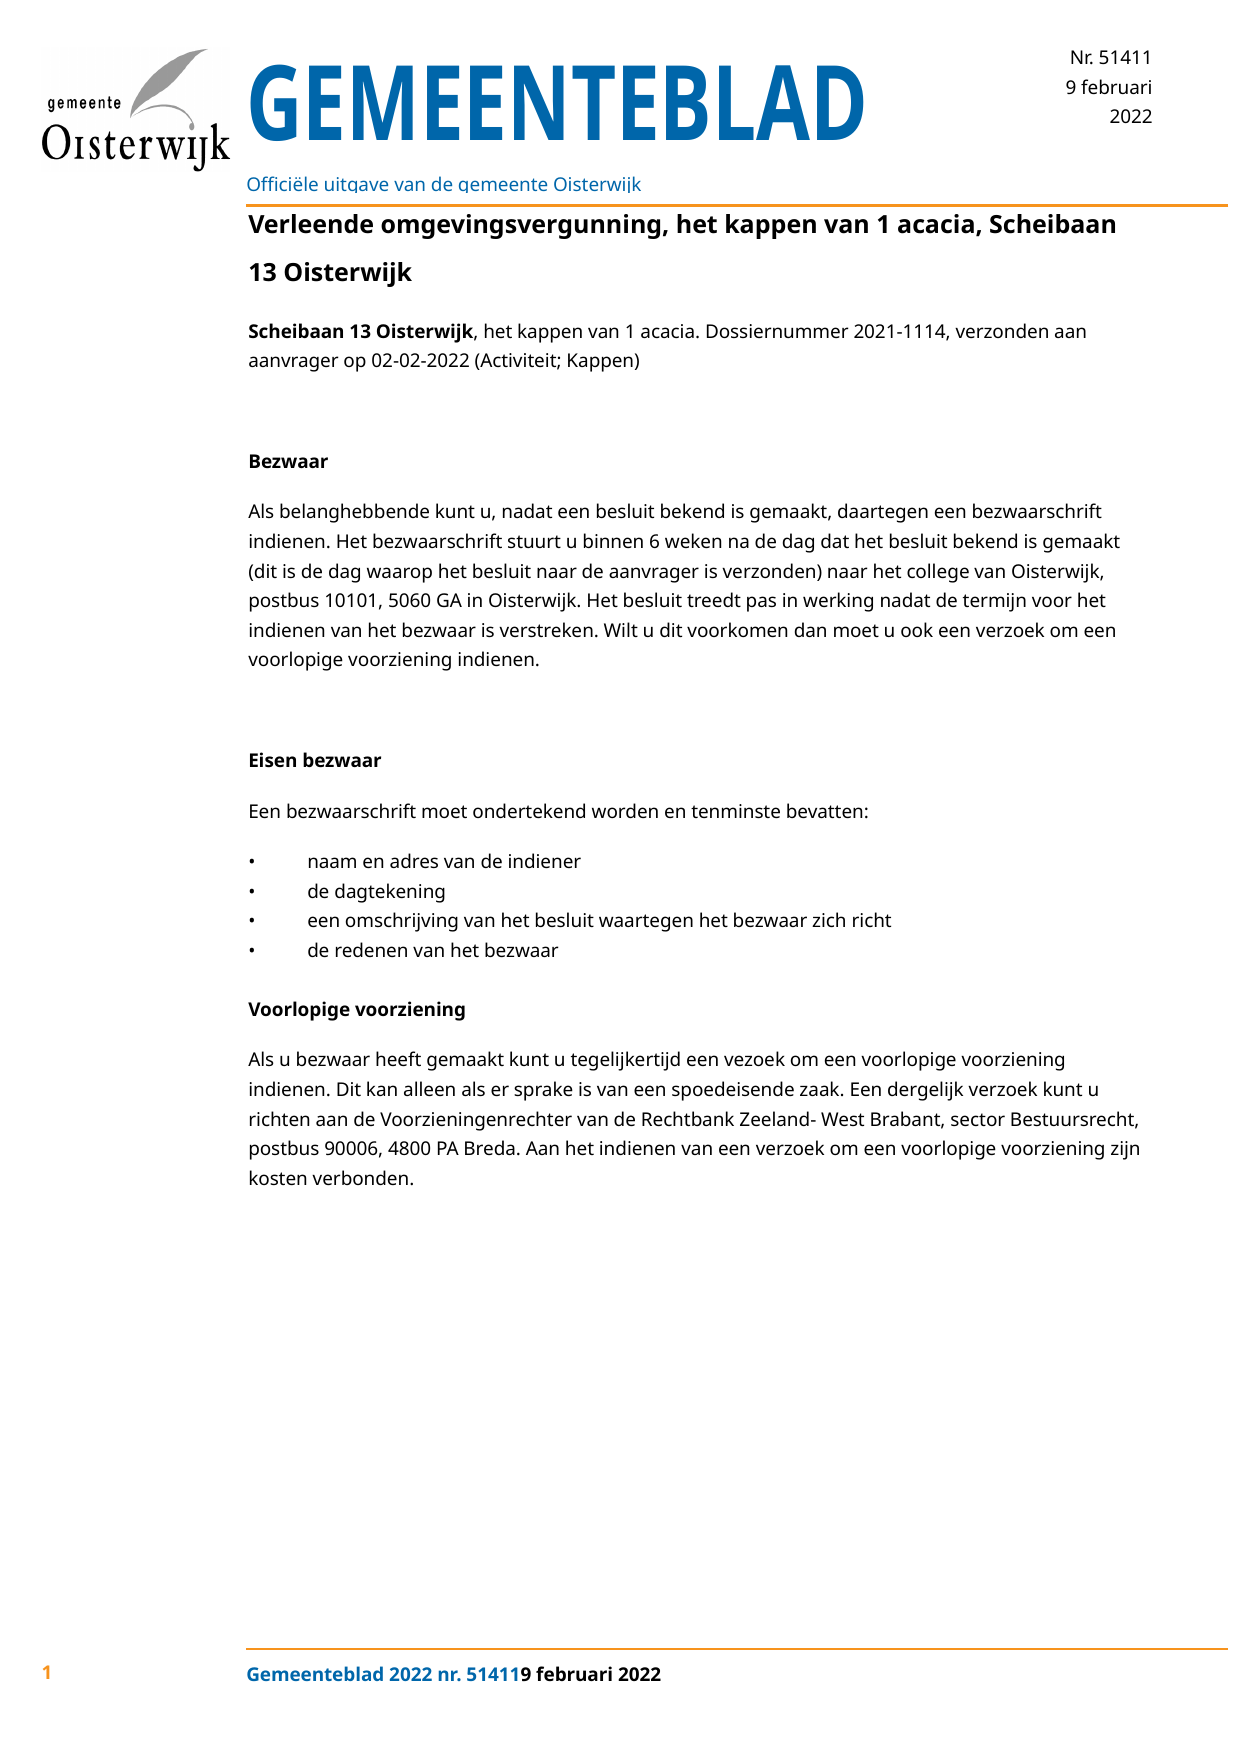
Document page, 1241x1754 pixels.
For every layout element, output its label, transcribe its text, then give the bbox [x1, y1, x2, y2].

text Voorlopige voorziening [248, 996, 1152, 1022]
list de dagtekening [248, 878, 1152, 904]
list naam en adres van de indiener [248, 848, 1152, 874]
list een omschrijving van het besluit waartegen het bezwaar zich richt [248, 907, 1152, 933]
list de redenen van het bezwaar [248, 937, 1152, 963]
text Verleende omgevingsvergunning, het kappen van 1 acacia, Scheibaan 13 Oisterwijk [248, 207, 1152, 288]
picture [41, 47, 231, 172]
text Bezwaar [248, 448, 1152, 474]
text Scheibaan 13 Oisterwijk, het kappen van 1 acacia. Dossiernummer 2021-1114, verzonden aan aanvrager op 02-02-2022 (Activiteit; Kappen) [248, 318, 1152, 373]
text Een bezwaarschrift moet ondertekend worden en tenminste bevatten: [248, 798, 1152, 824]
text Eisen bezwaar [248, 747, 1152, 773]
text Als belanghebbende kunt u, nadat een besluit bekend is gemaakt, daartegen een bezwaarschrift indienen. Het bezwaarschrift stuurt u binnen 6 weken na de dag dat het besluit bekend is gemaakt (dit is de dag waarop het besluit naar de aanvrager is verzonden) naar het college van Oisterwijk, postbus 10101, 5060 GA in Oisterwijk. Het besluit treedt pas in werking nadat de termijn voor het indienen van het bezwaar is verstreken. Wilt u dit voorkomen dan moet u ook een verzoek om een voorlopige voorziening indienen. [248, 499, 1152, 672]
text Als u bezwaar heeft gemaakt kunt u tegelijkertijd een vezoek om een voorlopige voorziening indienen. Dit kan alleen als er sprake is van een spoedeisende zaak. Een dergelijk verzoek kunt u richten aan de Voorzieningenrechter van de Rechtbank Zeeland- West Brabant, sector Bestuursrecht, postbus 90006, 4800 PA Breda. Aan het indienen van een verzoek om een voorlopige voorziening zijn kosten verbonden. [248, 1047, 1152, 1191]
